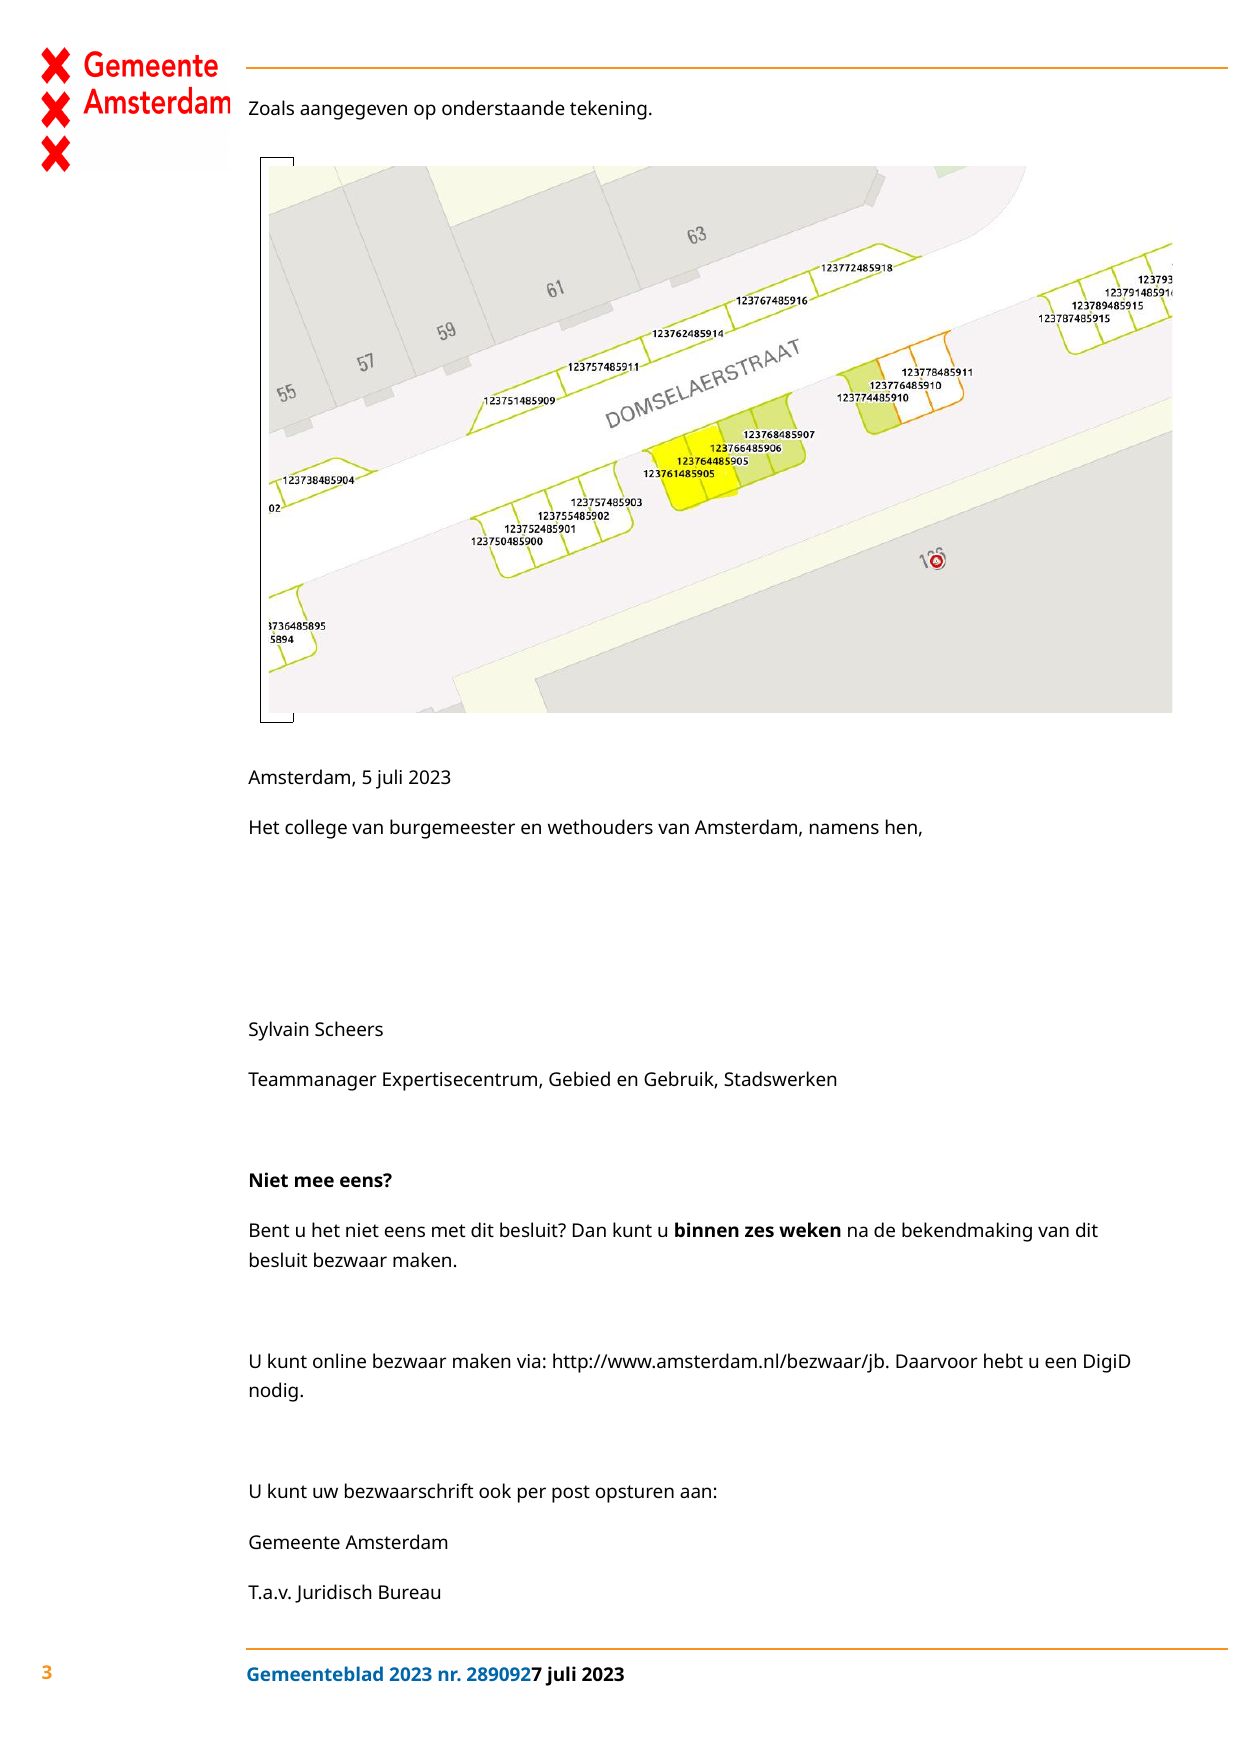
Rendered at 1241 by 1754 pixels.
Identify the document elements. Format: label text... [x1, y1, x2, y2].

text Niet mee eens? [248, 1167, 1152, 1193]
text T.a.v. Juridisch Bureau [248, 1579, 1152, 1605]
text Gemeente Amsterdam [248, 1529, 1152, 1554]
text Teammanager Expertisecentrum, Gebied en Gebruik, Stadswerken [248, 1066, 1152, 1092]
text Het college van burgemeester en wethouders van Amsterdam, namens hen, [248, 814, 1152, 840]
text Sylvain Scheers [248, 1016, 1152, 1042]
text U kunt online bezwaar maken via: http://www.amsterdam.nl/bezwaar/jb. Daarvoor hebt u een DigiD nodig. [248, 1348, 1152, 1403]
text Bent u het niet eens met dit besluit? Dan kunt u binnen zes weken na de bekendmaking van dit besluit bezwaar maken. [248, 1218, 1152, 1273]
picture [41, 47, 231, 172]
picture [268, 166, 1173, 713]
text U kunt uw bezwaarschrift ook per post opsturen aan: [248, 1478, 1152, 1504]
text Zoals aangegeven op onderstaande tekening. [248, 95, 1152, 121]
text Amsterdam, 5 juli 2023 [248, 764, 1152, 789]
